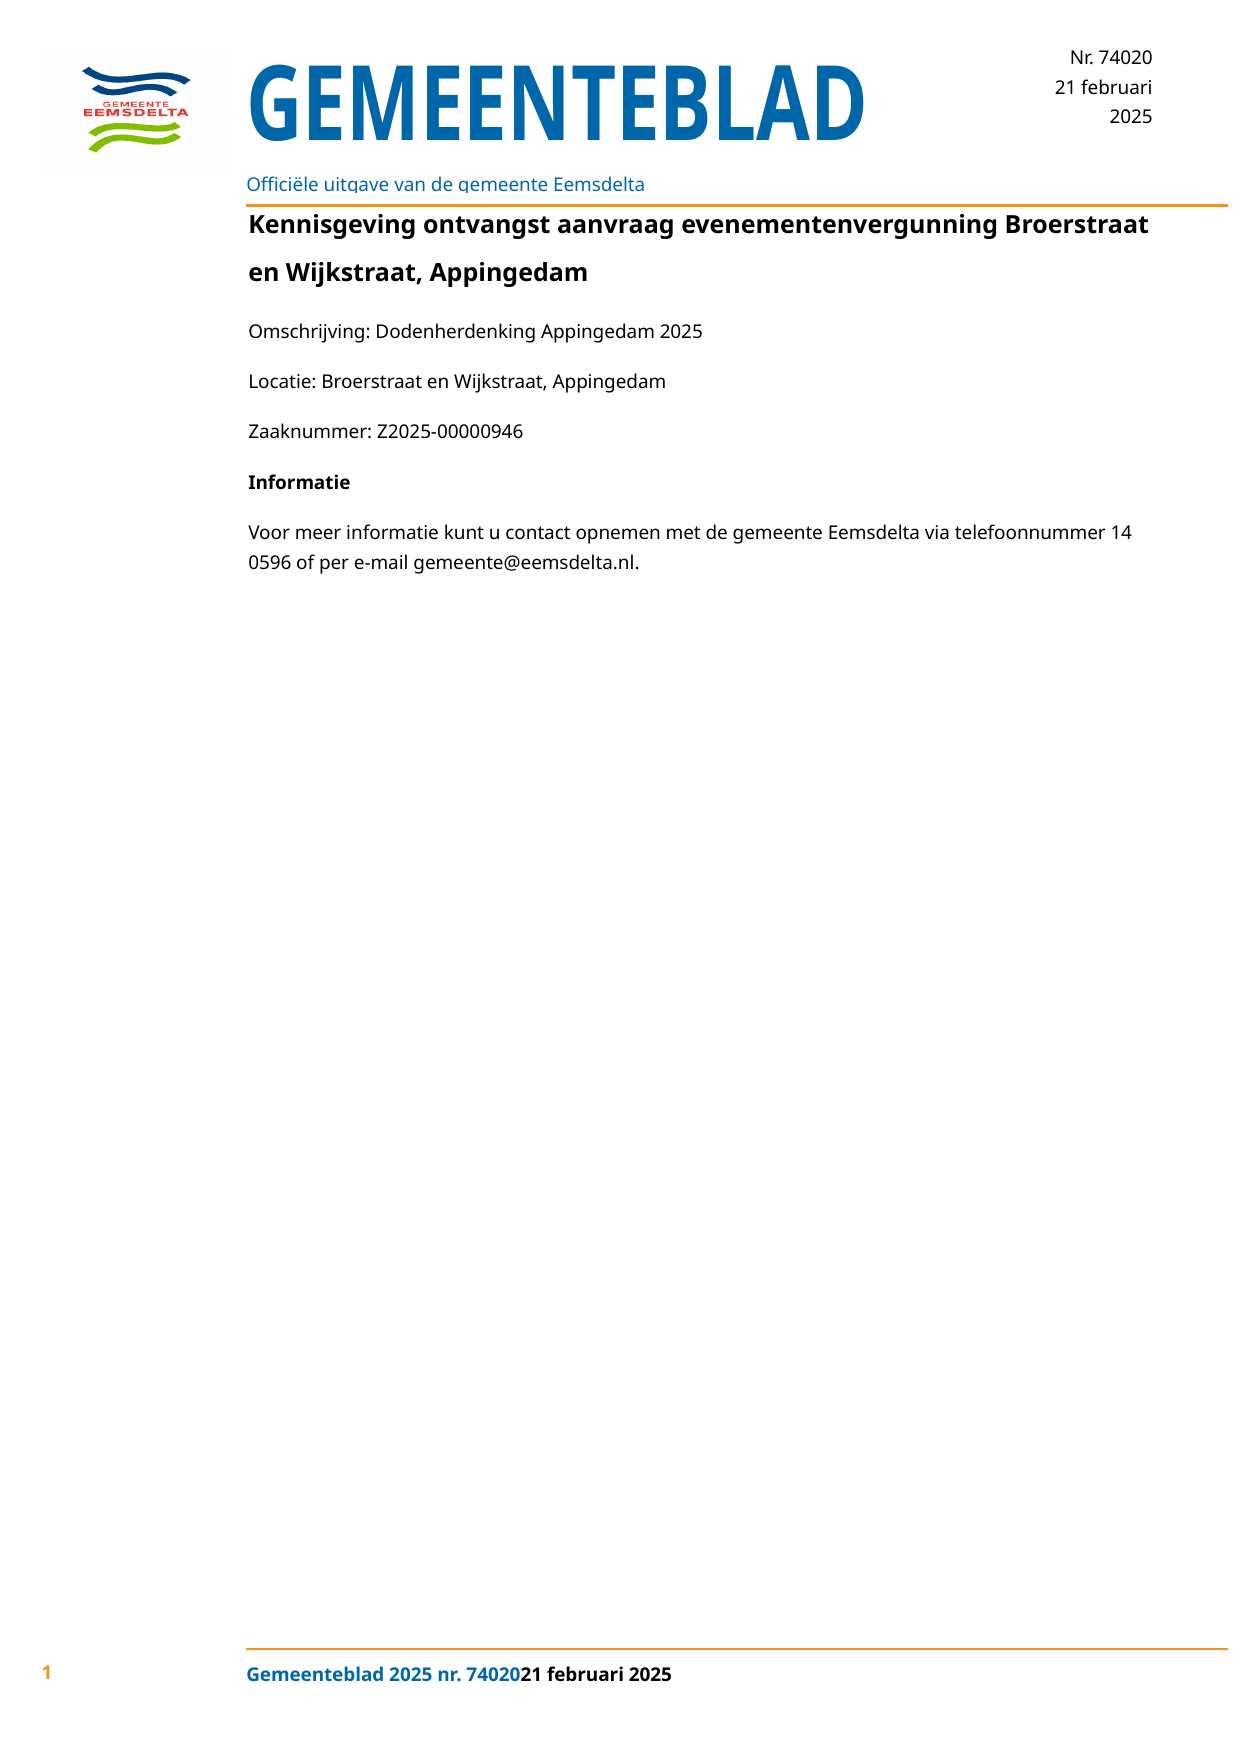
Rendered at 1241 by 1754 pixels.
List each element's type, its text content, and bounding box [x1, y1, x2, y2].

text Locatie: Broerstraat en Wijkstraat, Appingedam [248, 368, 1152, 394]
text Kennisgeving ontvangst aanvraag evenementenvergunning Broerstraat en Wijkstraat, Appingedam [248, 207, 1152, 288]
picture [41, 47, 231, 172]
text Voor meer informatie kunt u contact opnemen met de gemeente Eemsdelta via telefoonnummer 14 0596 of per e-mail gemeente@eemsdelta.nl. [248, 519, 1152, 575]
text Zaaknummer: Z2025-00000946 [248, 419, 1152, 444]
text Omschrijving: Dodenherdenking Appingedam 2025 [248, 318, 1152, 344]
text Informatie [248, 469, 1152, 495]
